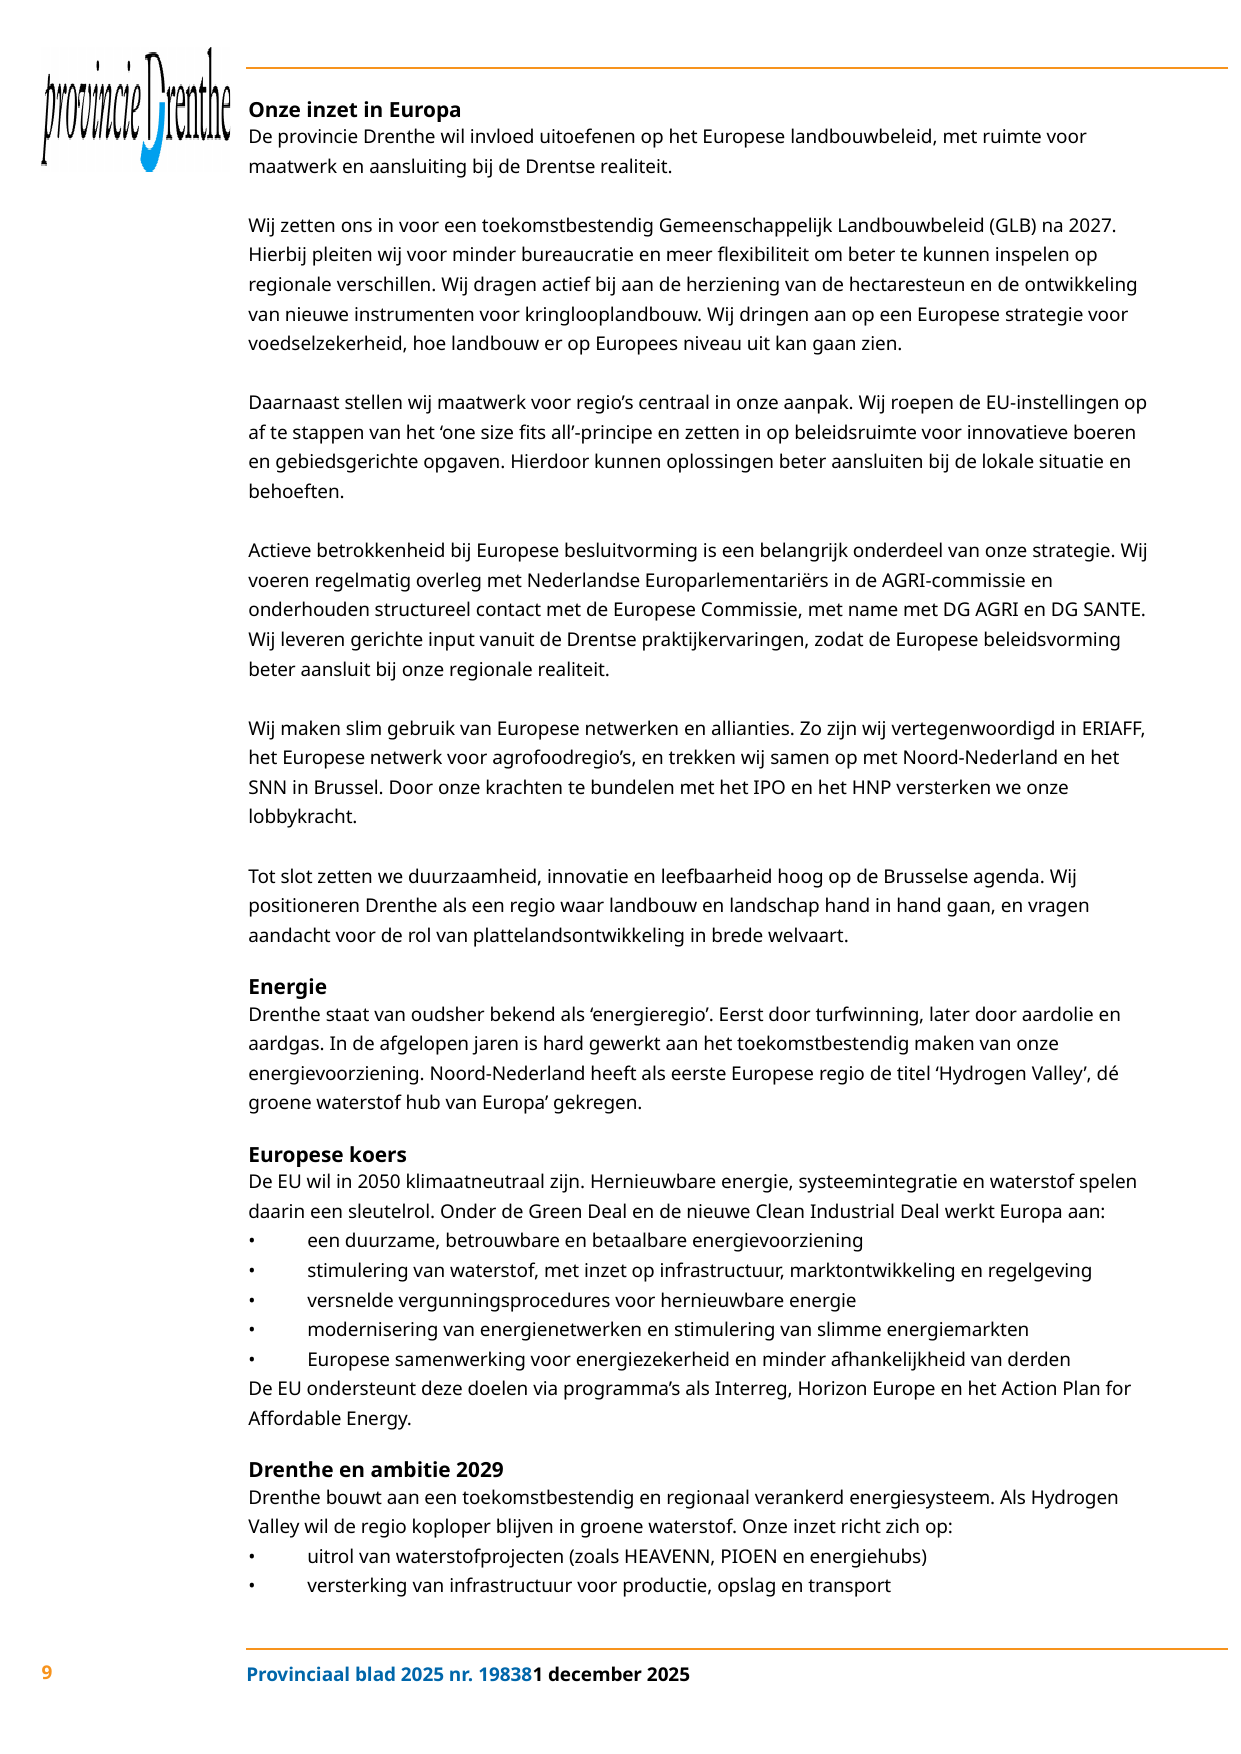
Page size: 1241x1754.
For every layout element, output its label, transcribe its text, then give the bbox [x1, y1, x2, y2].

text Europese koers [248, 1140, 1152, 1168]
text Energie [248, 972, 1152, 1001]
text Onze inzet in Europa [248, 95, 1152, 123]
text Wij zetten ons in voor een toekomstbestendig Gemeenschappelijk Landbouwbeleid (GLB) na 2027. Hierbij pleiten wij voor minder bureaucratie en meer flexibiliteit om beter te kunnen inspelen op regionale verschillen. Wij dragen actief bij aan de herziening van de hectaresteun en de ontwikkeling van nieuwe instrumenten voor kringlooplandbouw. Wij dringen aan op een Europese strategie voor voedselzekerheid, hoe landbouw er op Europees niveau uit kan gaan zien. [248, 212, 1152, 356]
text Drenthe bouwt aan een toekomstbestendig en regionaal verankerd energiesysteem. Als Hydrogen Valley wil de regio koploper blijven in groene waterstof. Onze inzet richt zich op: [248, 1484, 1152, 1539]
list uitrol van waterstofprojecten (zoals HEAVENN, PIOEN en energiehubs) [248, 1543, 1152, 1569]
text Drenthe staat van oudsher bekend als ‘energieregio’. Eerst door turfwinning, later door aardolie en aardgas. In de afgelopen jaren is hard gewerkt aan het toekomstbestendig maken van onze energievoorziening. Noord-Nederland heeft als eerste Europese regio de titel ‘Hydrogen Valley’, dé groene waterstof hub van Europa’ gekregen. [248, 1001, 1152, 1115]
text Wij maken slim gebruik van Europese netwerken en allianties. Zo zijn wij vertegenwoordigd in ERIAFF, het Europese netwerk voor agrofoodregio’s, en trekken wij samen op met Noord-Nederland en het SNN in Brussel. Door onze krachten te bundelen met het IPO en het HNP versterken we onze lobbykracht. [248, 715, 1152, 829]
text Actieve betrokkenheid bij Europese besluitvorming is een belangrijk onderdeel van onze strategie. Wij voeren regelmatig overleg met Nederlandse Europarlementariërs in de AGRI-commissie en onderhouden structureel contact met de Europese Commissie, met name met DG AGRI en DG SANTE. Wij leveren gerichte input vanuit de Drentse praktijkervaringen, zodat de Europese beleidsvorming beter aansluit bij onze regionale realiteit. [248, 537, 1152, 681]
list stimulering van waterstof, met inzet op infrastructuur, marktontwikkeling en regelgeving [248, 1257, 1152, 1283]
list een duurzame, betrouwbare en betaalbare energievoorziening [248, 1228, 1152, 1253]
text De EU ondersteunt deze doelen via programma’s als Interreg, Horizon Europe en het Action Plan for Affordable Energy. [248, 1376, 1152, 1431]
picture [41, 47, 231, 172]
text Drenthe en ambitie 2029 [248, 1456, 1152, 1484]
text Tot slot zetten we duurzaamheid, innovatie en leefbaarheid hoog op de Brusselse agenda. Wij positioneren Drenthe als een regio waar landbouw en landschap hand in hand gaan, en vragen aandacht voor de rol van plattelandsontwikkeling in brede welvaart. [248, 863, 1152, 948]
list versterking van infrastructuur voor productie, opslag en transport [248, 1573, 1152, 1598]
text Daarnaast stellen wij maatwerk voor regio’s centraal in onze aanpak. Wij roepen de EU-instellingen op af te stappen van het ‘one size fits all’-principe en zetten in op beleidsruimte voor innovatieve boeren en gebiedsgerichte opgaven. Hierdoor kunnen oplossingen beter aansluiten bij de lokale situatie en behoeften. [248, 389, 1152, 504]
text De provincie Drenthe wil invloed uitoefenen op het Europese landbouwbeleid, met ruimte voor maatwerk en aansluiting bij de Drentse realiteit. [248, 123, 1152, 178]
list versnelde vergunningsprocedures voor hernieuwbare energie [248, 1287, 1152, 1312]
list Europese samenwerking voor energiezekerheid en minder afhankelijkheid van derden [248, 1346, 1152, 1372]
text De EU wil in 2050 klimaatneutraal zijn. Hernieuwbare energie, systeemintegratie en waterstof spelen daarin een sleutelrol. Onder de Green Deal en de nieuwe Clean Industrial Deal werkt Europa aan: [248, 1168, 1152, 1224]
list modernisering van energienetwerken en stimulering van slimme energiemarkten [248, 1316, 1152, 1342]
